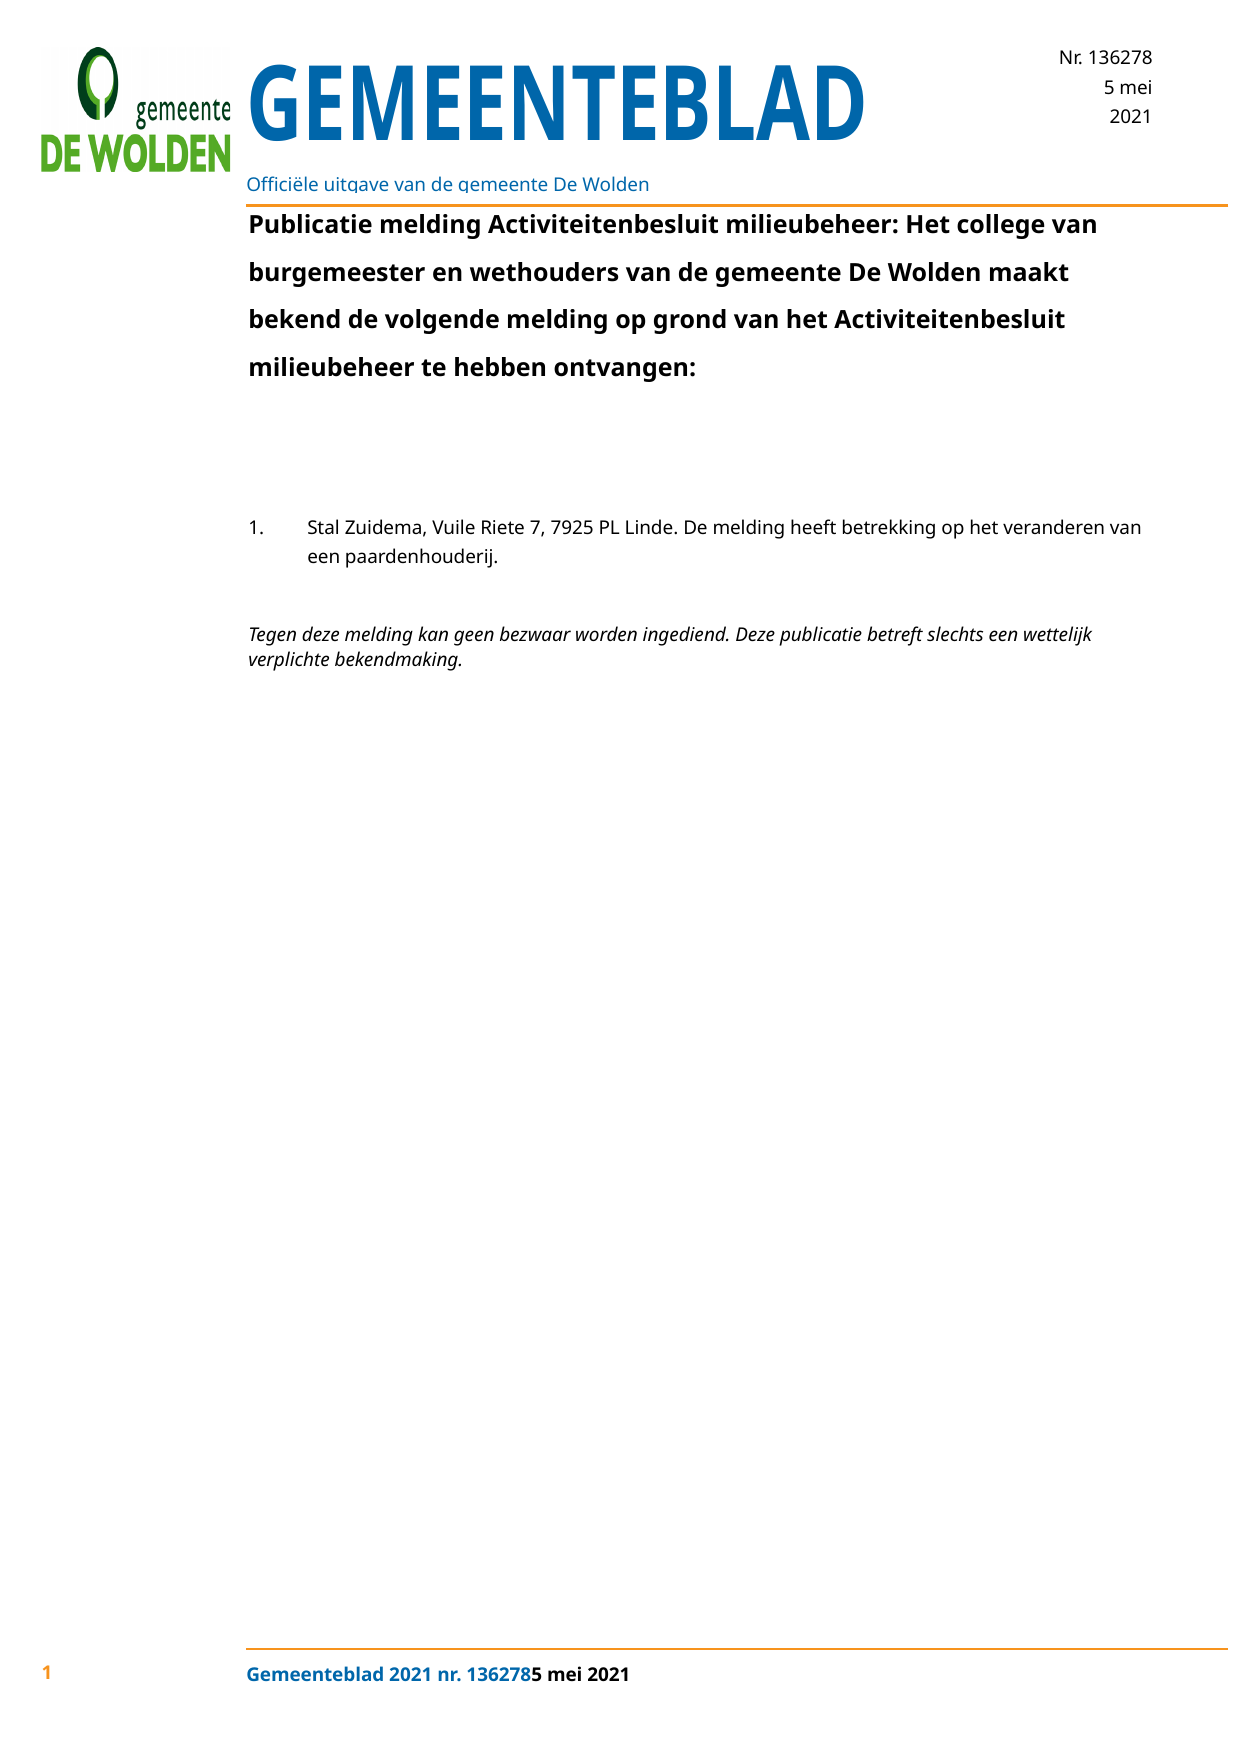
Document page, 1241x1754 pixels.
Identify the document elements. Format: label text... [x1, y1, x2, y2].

picture [41, 47, 231, 172]
list Stal Zuidema, Vuile Riete 7, 7925 PL Linde. De melding heeft betrekking op het veranderen van een paardenhouderij. [248, 514, 1152, 569]
text Tegen deze melding kan geen bezwaar worden ingediend. Deze publicatie betreft slechts een wettelijk verplichte bekendmaking. [248, 621, 1152, 672]
text Publicatie melding Activiteitenbesluit milieubeheer: Het college van burgemeester en wethouders van de gemeente De Wolden maakt bekend de volgende melding op grond van het Activiteitenbesluit milieubeheer te hebben ontvangen: [248, 207, 1152, 384]
